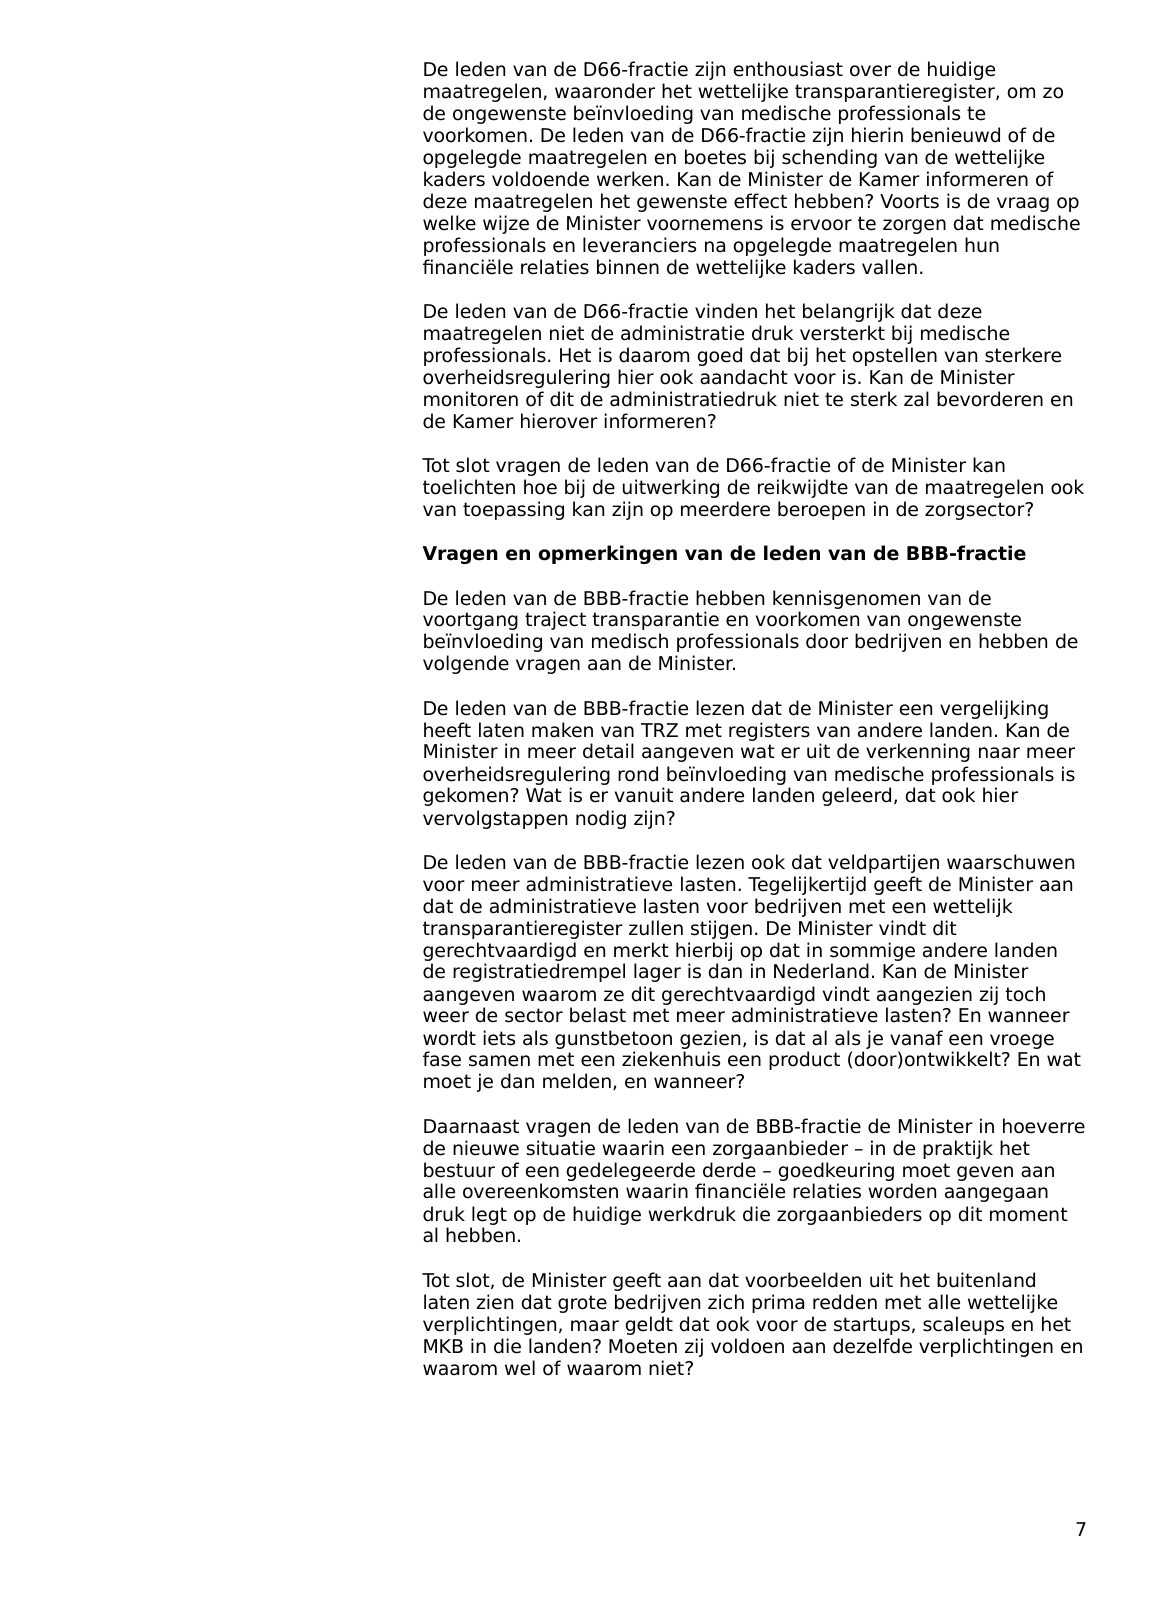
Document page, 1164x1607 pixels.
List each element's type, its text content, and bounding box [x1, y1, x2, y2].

subtitle Vragen en opmerkingen van de leden van de BBB-fractie [422, 543, 1087, 565]
text Daarnaast vragen de leden van de BBB-fractie de Minister in hoeverre de nieuwe situatie waarin een zorgaanbieder – in de praktijk het bestuur of een gedelegeerde derde – goedkeuring moet geven aan alle overeenkomsten waarin financiële relaties worden aangegaan druk legt op de huidige werkdruk die zorgaanbieders op dit moment al hebben. [422, 1116, 1087, 1247]
text De leden van de D66-fractie zijn enthousiast over de huidige maatregelen, waaronder het wettelijke transparantieregister, om zo de ongewenste beïnvloeding van medische professionals te voorkomen. De leden van de D66-fractie zijn hierin benieuwd of de opgelegde maatregelen en boetes bij schending van de wettelijke kaders voldoende werken. Kan de Minister de Kamer informeren of deze maatregelen het gewenste effect hebben? Voorts is de vraag op welke wijze de Minister voornemens is ervoor te zorgen dat medische professionals en leveranciers na opgelegde maatregelen hun financiële relaties binnen de wettelijke kaders vallen. [422, 59, 1087, 279]
text De leden van de BBB-fractie lezen ook dat veldpartijen waarschuwen voor meer administratieve lasten. Tegelijkertijd geeft de Minister aan dat de administratieve lasten voor bedrijven met een wettelijk transparantieregister zullen stijgen. De Minister vindt dit gerechtvaardigd en merkt hierbij op dat in sommige andere landen de registratiedrempel lager is dan in Nederland. Kan de Minister aangeven waarom ze dit gerechtvaardigd vindt aangezien zij toch weer de sector belast met meer administratieve lasten? En wanneer wordt iets als gunstbetoon gezien, is dat al als je vanaf een vroege fase samen met een ziekenhuis een product (door)ontwikkelt? En wat moet je dan melden, en wanneer? [422, 852, 1087, 1093]
text Tot slot, de Minister geeft aan dat voorbeelden uit het buitenland laten zien dat grote bedrijven zich prima redden met alle wettelijke verplichtingen, maar geldt dat ook voor de startups, scaleups en het MKB in die landen? Moeten zij voldoen aan dezelfde verplichtingen en waarom wel of waarom niet? [422, 1269, 1087, 1379]
text De leden van de BBB-fractie lezen dat de Minister een vergelijking heeft laten maken van TRZ met registers van andere landen. Kan de Minister in meer detail aangeven wat er uit de verkenning naar meer overheidsregulering rond beïnvloeding van medische professionals is gekomen? Wat is er vanuit andere landen geleerd, dat ook hier vervolgstappen nodig zijn? [422, 697, 1087, 829]
text De leden van de BBB-fractie hebben kennisgenomen van de voortgang traject transparantie en voorkomen van ongewenste beïnvloeding van medisch professionals door bedrijven en hebben de volgende vragen aan de Minister. [422, 587, 1087, 675]
text De leden van de D66-fractie vinden het belangrijk dat deze maatregelen niet de administratie druk versterkt bij medische professionals. Het is daarom goed dat bij het opstellen van sterkere overheidsregulering hier ook aandacht voor is. Kan de Minister monitoren of dit de administratiedruk niet te sterk zal bevorderen en de Kamer hierover informeren? [422, 301, 1087, 433]
text Tot slot vragen de leden van de D66-fractie of de Minister kan toelichten hoe bij de uitwerking de reikwijdte van de maatregelen ook van toepassing kan zijn op meerdere beroepen in de zorgsector? [422, 455, 1087, 521]
